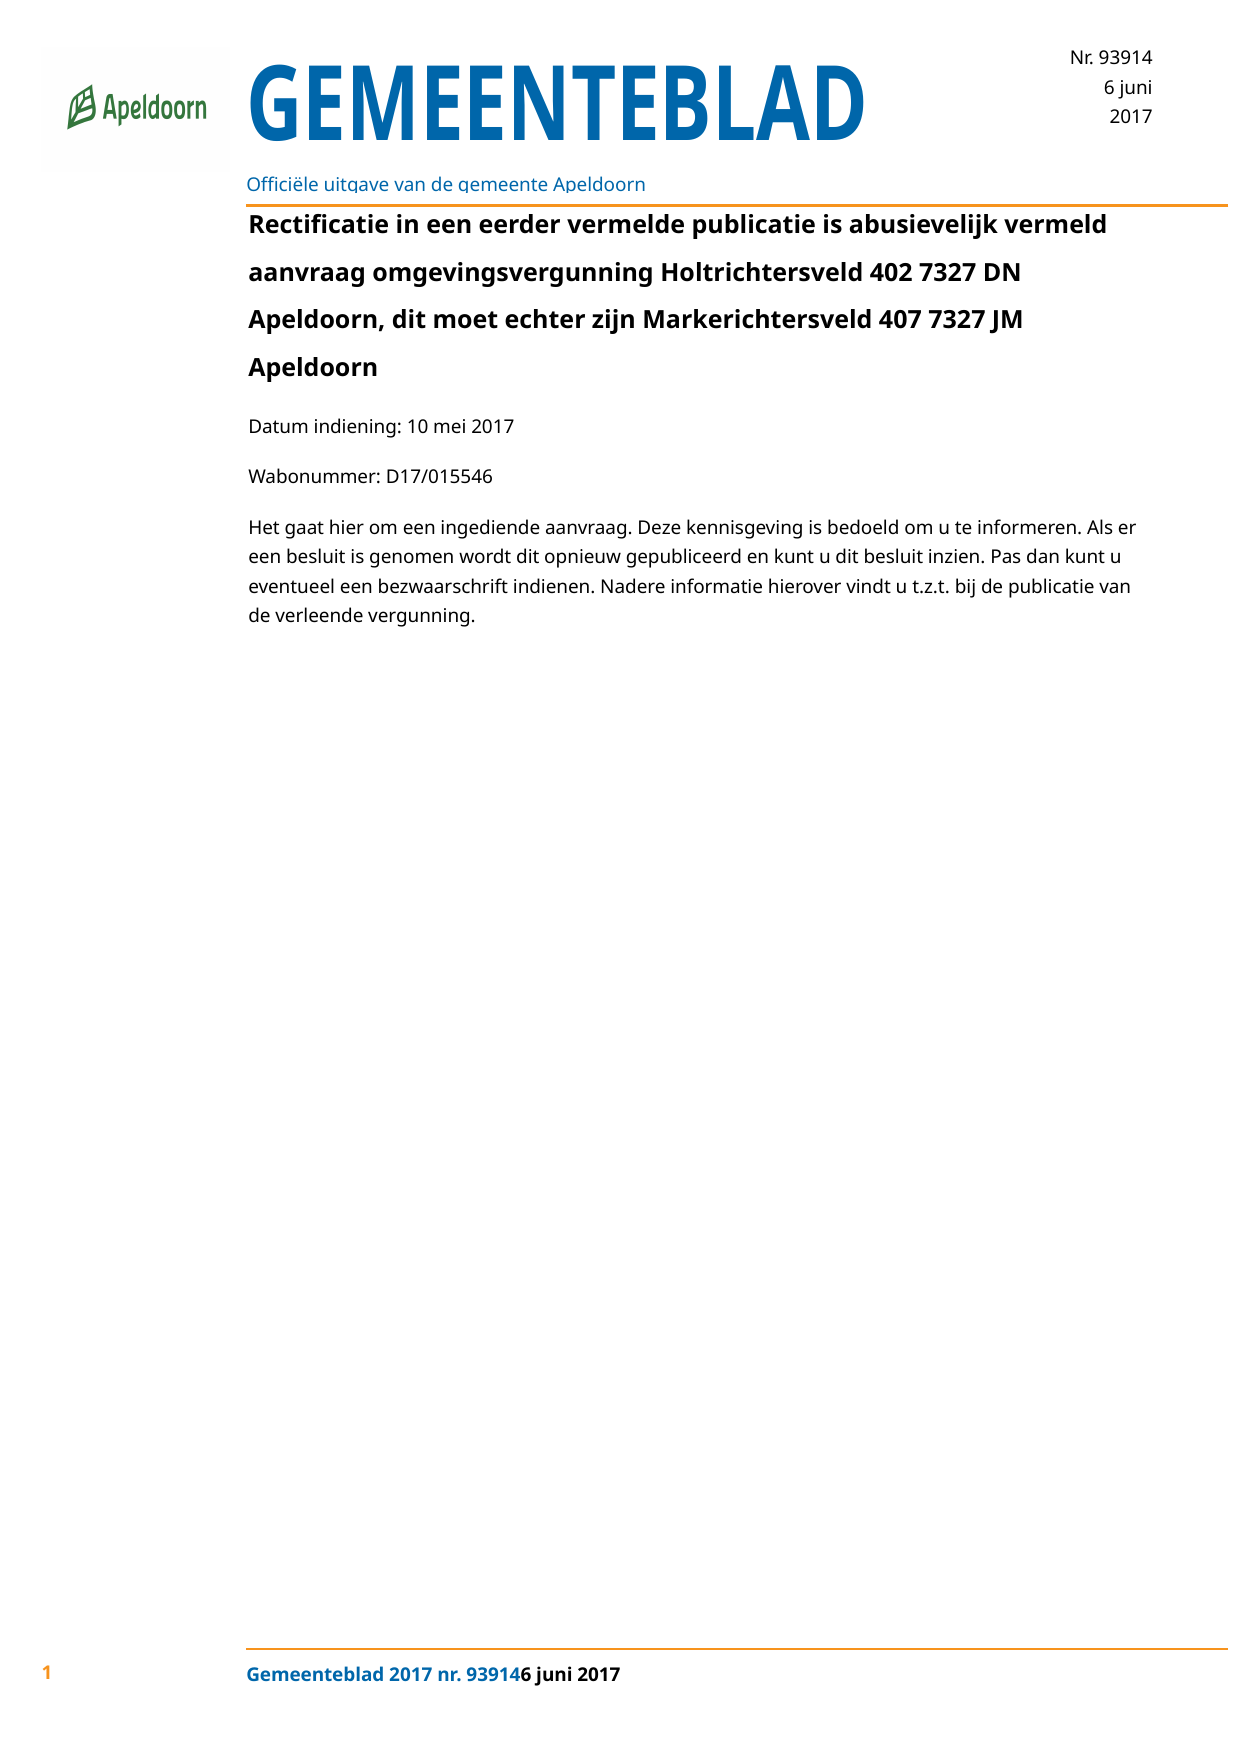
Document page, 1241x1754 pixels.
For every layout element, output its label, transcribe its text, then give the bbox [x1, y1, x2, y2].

text Het gaat hier om een ingediende aanvraag. Deze kennisgeving is bedoeld om u te informeren. Als er een besluit is genomen wordt dit opnieuw gepubliceerd en kunt u dit besluit inzien. Pas dan kunt u eventueel een bezwaarschrift indienen. Nadere informatie hierover vindt u t.z.t. bij de publicatie van de verleende vergunning. [248, 514, 1152, 628]
text Wabonummer: D17/015546 [248, 463, 1152, 489]
text Datum indiening: 10 mei 2017 [248, 413, 1152, 439]
picture [41, 47, 231, 172]
text Rectificatie in een eerder vermelde publicatie is abusievelijk vermeld aanvraag omgevingsvergunning Holtrichtersveld 402 7327 DN Apeldoorn, dit moet echter zijn Markerichtersveld 407 7327 JM Apeldoorn [248, 207, 1152, 384]
